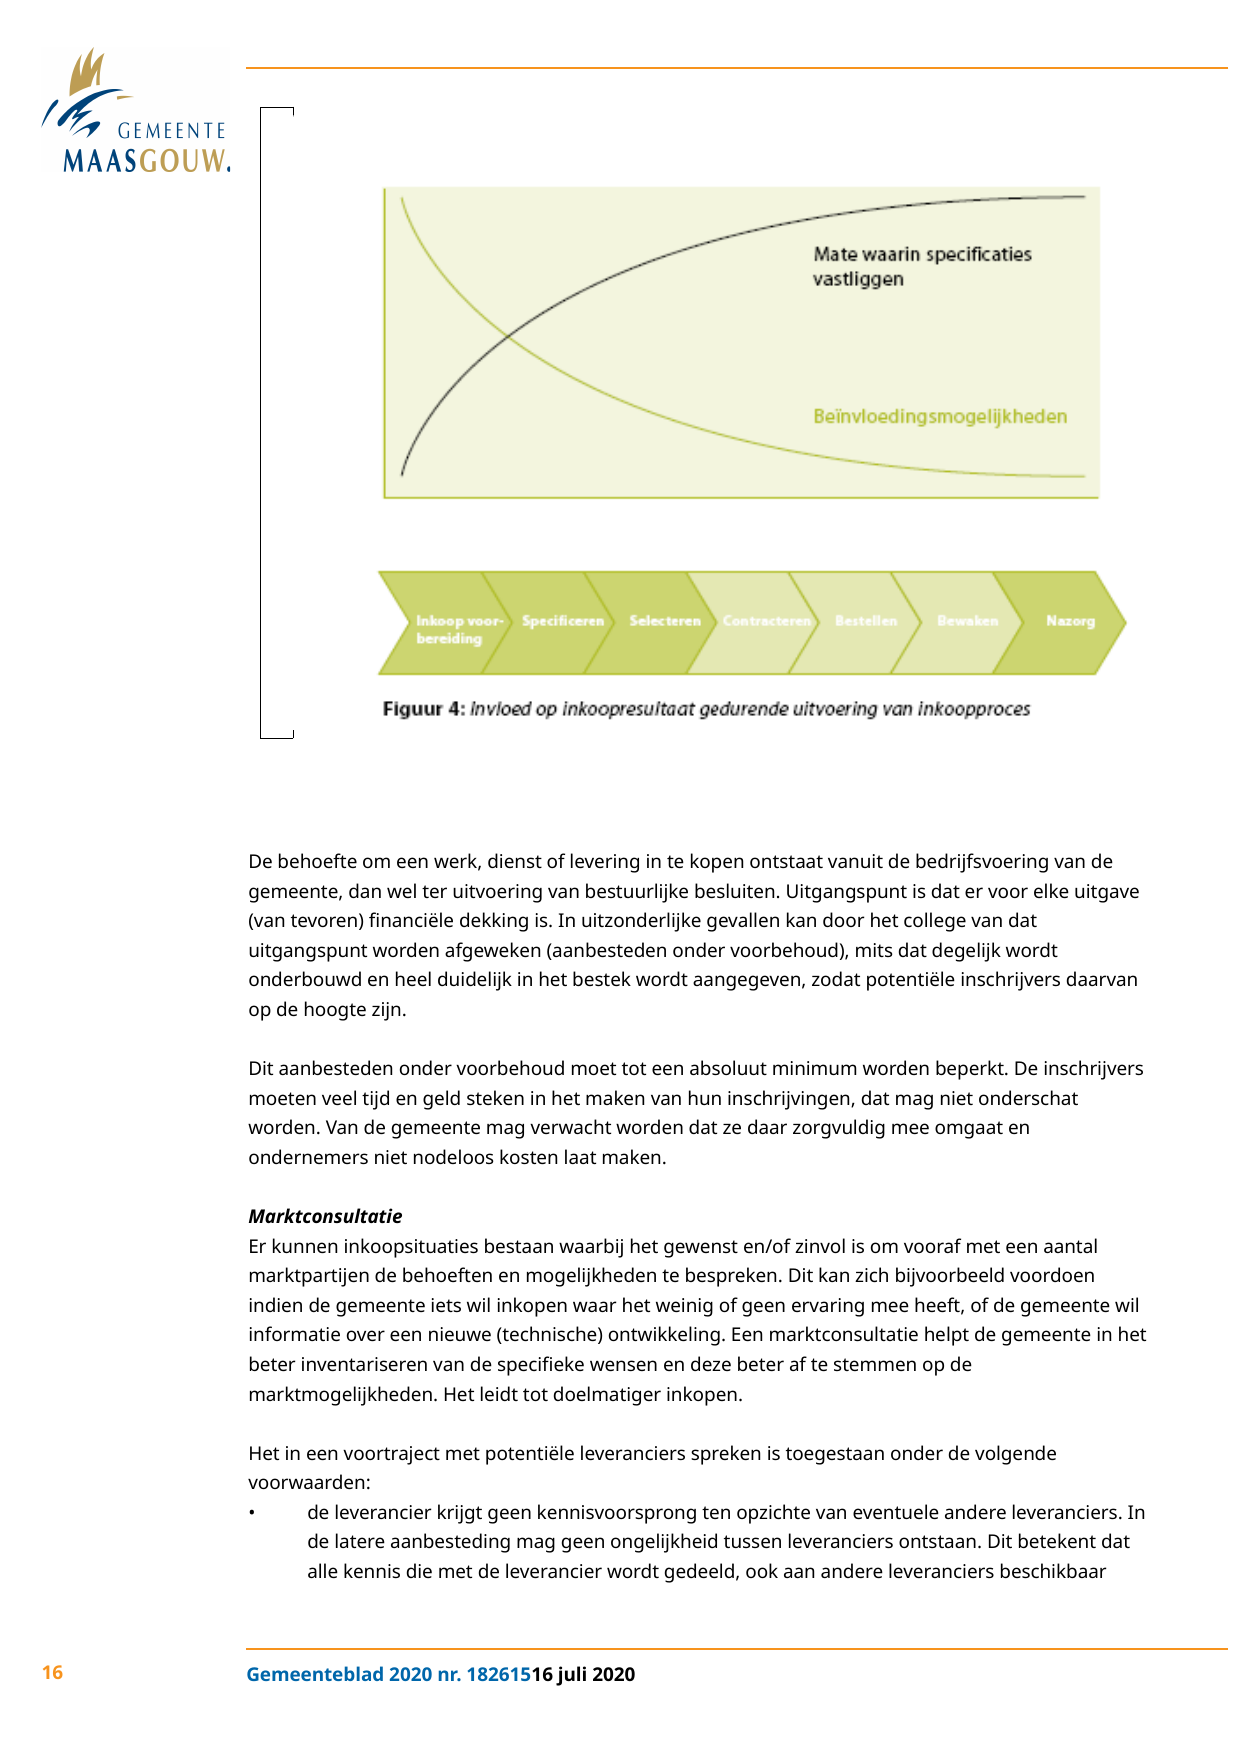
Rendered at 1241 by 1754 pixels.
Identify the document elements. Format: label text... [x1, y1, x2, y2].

text Marktconsultatie [248, 1203, 1152, 1229]
text De behoefte om een werk, dienst of levering in te kopen ontstaat vanuit de bedrijfsvoering van de gemeente, dan wel ter uitvoering van bestuurlijke besluiten. Uitgangspunt is dat er voor elke uitgave (van tevoren) financiële dekking is. In uitzonderlijke gevallen kan door het college van dat uitgangspunt worden afgeweken (aanbesteden onder voorbehoud), mits dat degelijk wordt onderbouwd en heel duidelijk in het bestek wordt aangegeven, zodat potentiële inschrijvers daarvan op de hoogte zijn. [248, 848, 1152, 1022]
list de leverancier krijgt geen kennisvoorsprong ten opzichte van eventuele andere leveranciers. In de latere aanbesteding mag geen ongelijkheid tussen leveranciers ontstaan. Dit betekent dat alle kennis die met de leverancier wordt gedeeld, ook aan andere leveranciers beschikbaar [248, 1499, 1152, 1584]
text Dit aanbesteden onder voorbehoud moet tot een absoluut minimum worden beperkt. De inschrijvers moeten veel tijd en geld steken in het maken van hun inschrijvingen, dat mag niet onderschat worden. Van de gemeente mag verwacht worden dat ze daar zorgvuldig mee omgaat en ondernemers niet nodeloos kosten laat maken. [248, 1055, 1152, 1170]
picture [268, 115, 1155, 730]
picture [41, 47, 231, 172]
text Het in een voortraject met potentiële leveranciers spreken is toegestaan onder de volgende voorwaarden: [248, 1440, 1152, 1495]
text Er kunnen inkoopsituaties bestaan waarbij het gewenst en/of zinvol is om vooraf met een aantal marktpartijen de behoeften en mogelijkheden te bespreken. Dit kan zich bijvoorbeeld voordoen indien de gemeente iets wil inkopen waar het weinig of geen ervaring mee heeft, of de gemeente wil informatie over een nieuwe (technische) ontwikkeling. Een marktconsultatie helpt de gemeente in het beter inventariseren van de specifieke wensen en deze beter af te stemmen op de marktmogelijkheden. Het leidt tot doelmatiger inkopen. [248, 1233, 1152, 1406]
